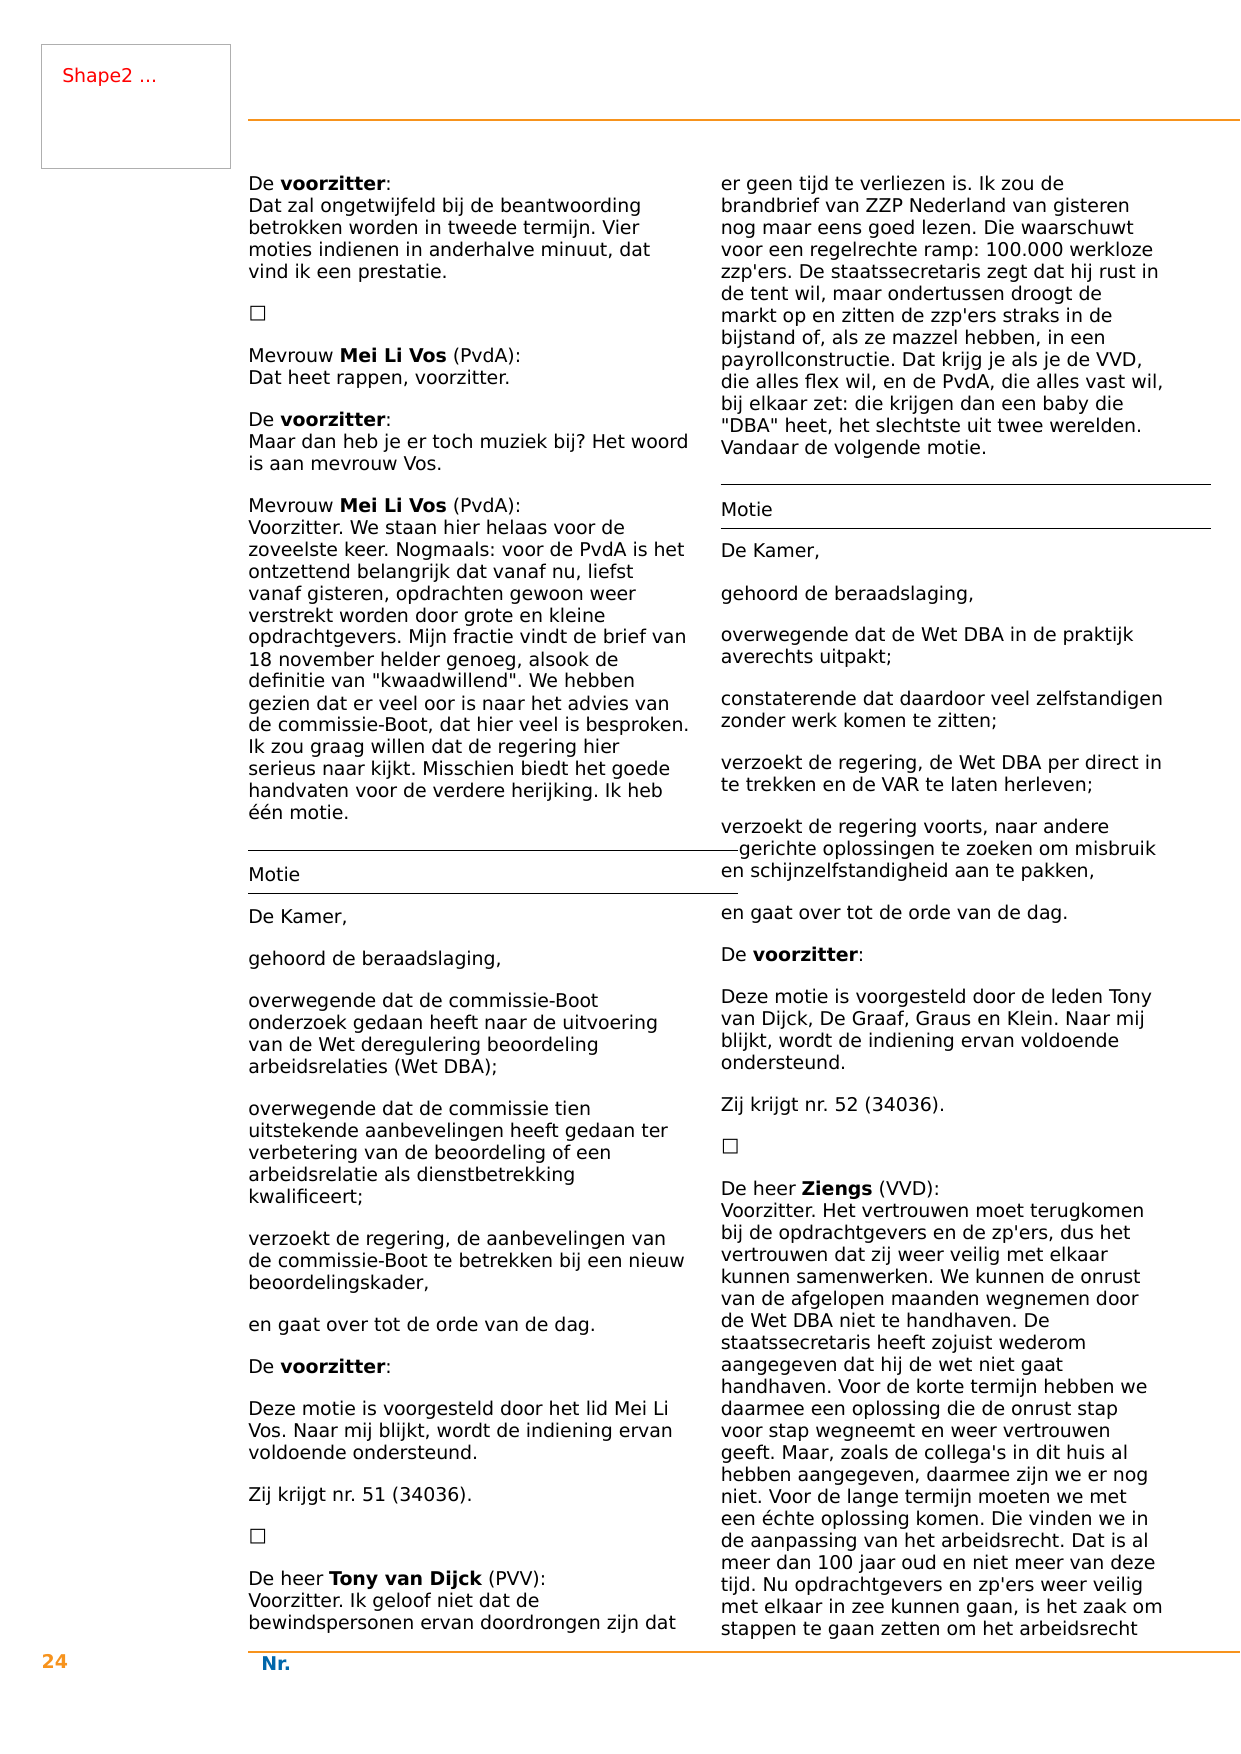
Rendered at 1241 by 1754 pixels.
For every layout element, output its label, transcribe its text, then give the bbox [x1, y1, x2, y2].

text Dat zal ongetwijfeld bij de beantwoording betrokken worden in tweede termijn. Vier moties indienen in anderhalve minuut, dat vind ik een prestatie. [248, 195, 691, 283]
text ⬜ [248, 303, 691, 325]
text gehoord de beraadslaging, [721, 582, 1163, 604]
text verzoekt de regering, de aanbevelingen van de commissie-Boot te betrekken bij een nieuw beoordelingskader, [248, 1228, 691, 1294]
text overwegende dat de commissie tien uitstekende aanbevelingen heeft gedaan ter verbetering van de beoordeling of een arbeidsrelatie als dienstbetrekking kwalificeert; [248, 1098, 691, 1208]
text verzoekt de regering, de Wet DBA per direct in te trekken en de VAR te laten herleven; [721, 752, 1163, 796]
text Zij krijgt nr. 52 (34036). [721, 1094, 1163, 1116]
text overwegende dat de commissie-Boot onderzoek gedaan heeft naar de uitvoering van de Wet deregulering beoordeling arbeidsrelaties (Wet DBA); [248, 990, 691, 1078]
text overwegende dat de Wet DBA in de praktijk averechts uitpakt; [721, 624, 1163, 668]
text gehoord de beraadslaging, [248, 948, 691, 970]
text er geen tijd te verliezen is. Ik zou de brandbrief van ZZP Nederland van gisteren nog maar eens goed lezen. Die waarschuwt voor een regelrechte ramp: 100.000 werkloze zzp'ers. De staatssecretaris zegt dat hij rust in de tent wil, maar ondertussen droogt de markt op en zitten de zzp'ers straks in de bijstand of, als ze mazzel hebben, in een payrollconstructie. Dat krijg je als je de VVD, die alles flex wil, en de PvdA, die alles vast wil, bij elkaar zet: die krijgen dan een baby die "DBA" heet, het slechtste uit twee werelden. Vandaar de volgende motie. [721, 173, 1163, 458]
text ⬜ [248, 1526, 691, 1548]
text Motie [248, 864, 691, 886]
text en gaat over tot de orde van de dag. [248, 1314, 691, 1336]
text en gaat over tot de orde van de dag. [721, 902, 1163, 924]
text De voorzitter: [721, 944, 1163, 966]
text De Kamer, [721, 540, 1163, 562]
text Mevrouw Mei Li Vos (PvdA): [248, 345, 691, 367]
text Dat heet rappen, voorzitter. [248, 367, 691, 389]
text De voorzitter: [248, 173, 691, 195]
text Deze motie is voorgesteld door de leden Tony van Dijck, De Graaf, Graus en Klein. Naar mij blijkt, wordt de indiening ervan voldoende ondersteund. [721, 986, 1163, 1074]
text ⬜ [721, 1136, 1163, 1158]
text De heer Tony van Dijck (PVV): [248, 1568, 691, 1590]
text Mevrouw Mei Li Vos (PvdA): [248, 494, 691, 517]
text De Kamer, [248, 906, 691, 928]
text Voorzitter. We staan hier helaas voor de zoveelste keer. Nogmaals: voor de PvdA is het ontzettend belangrijk dat vanaf nu, liefst vanaf gisteren, opdrachten gewoon weer verstrekt worden door grote en kleine opdrachtgevers. Mijn fractie vindt de brief van 18 november helder genoeg, alsook de definitie van "kwaadwillend". We hebben gezien dat er veel oor is naar het advies van de commissie-Boot, dat hier veel is besproken. Ik zou graag willen dat de regering hier serieus naar kijkt. Misschien biedt het goede handvaten voor de verdere herijking. Ik heb één motie. [248, 517, 691, 824]
text constaterende dat daardoor veel zelfstandigen zonder werk komen te zitten; [721, 688, 1163, 732]
text De voorzitter: [248, 409, 691, 431]
text Voorzitter. Ik geloof niet dat de bewindspersonen ervan doordrongen zijn dat [248, 1590, 691, 1634]
text Deze motie is voorgesteld door het lid Mei Li Vos. Naar mij blijkt, wordt de indiening ervan voldoende ondersteund. [248, 1398, 691, 1464]
text Zij krijgt nr. 51 (34036). [248, 1484, 691, 1506]
text De heer Ziengs (VVD): [721, 1178, 1163, 1200]
text Maar dan heb je er toch muziek bij? Het woord is aan mevrouw Vos. [248, 431, 691, 474]
text De voorzitter: [248, 1356, 691, 1378]
text verzoekt de regering voorts, naar andere gerichte oplossingen te zoeken om misbruik en schijnzelfstandigheid aan te pakken, [721, 816, 1163, 882]
text Voorzitter. Het vertrouwen moet terugkomen bij de opdrachtgevers en de zp'ers, dus het vertrouwen dat zij weer veilig met elkaar kunnen samenwerken. We kunnen de onrust van de afgelopen maanden wegnemen door de Wet DBA niet te handhaven. De staatssecretaris heeft zojuist wederom aangegeven dat hij de wet niet gaat handhaven. Voor de korte termijn hebben we daarmee een oplossing die de onrust stap voor stap wegneemt en weer vertrouwen geeft. Maar, zoals de collega's in dit huis al hebben aangegeven, daarmee zijn we er nog niet. Voor de lange termijn moeten we met een échte oplossing komen. Die vinden we in de aanpassing van het arbeidsrecht. Dat is al meer dan 100 jaar oud en niet meer van deze tijd. Nu opdrachtgevers en zp'ers weer veilig met elkaar in zee kunnen gaan, is het zaak om stappen te gaan zetten om het arbeidsrecht [721, 1200, 1163, 1639]
text Motie [721, 498, 1163, 520]
